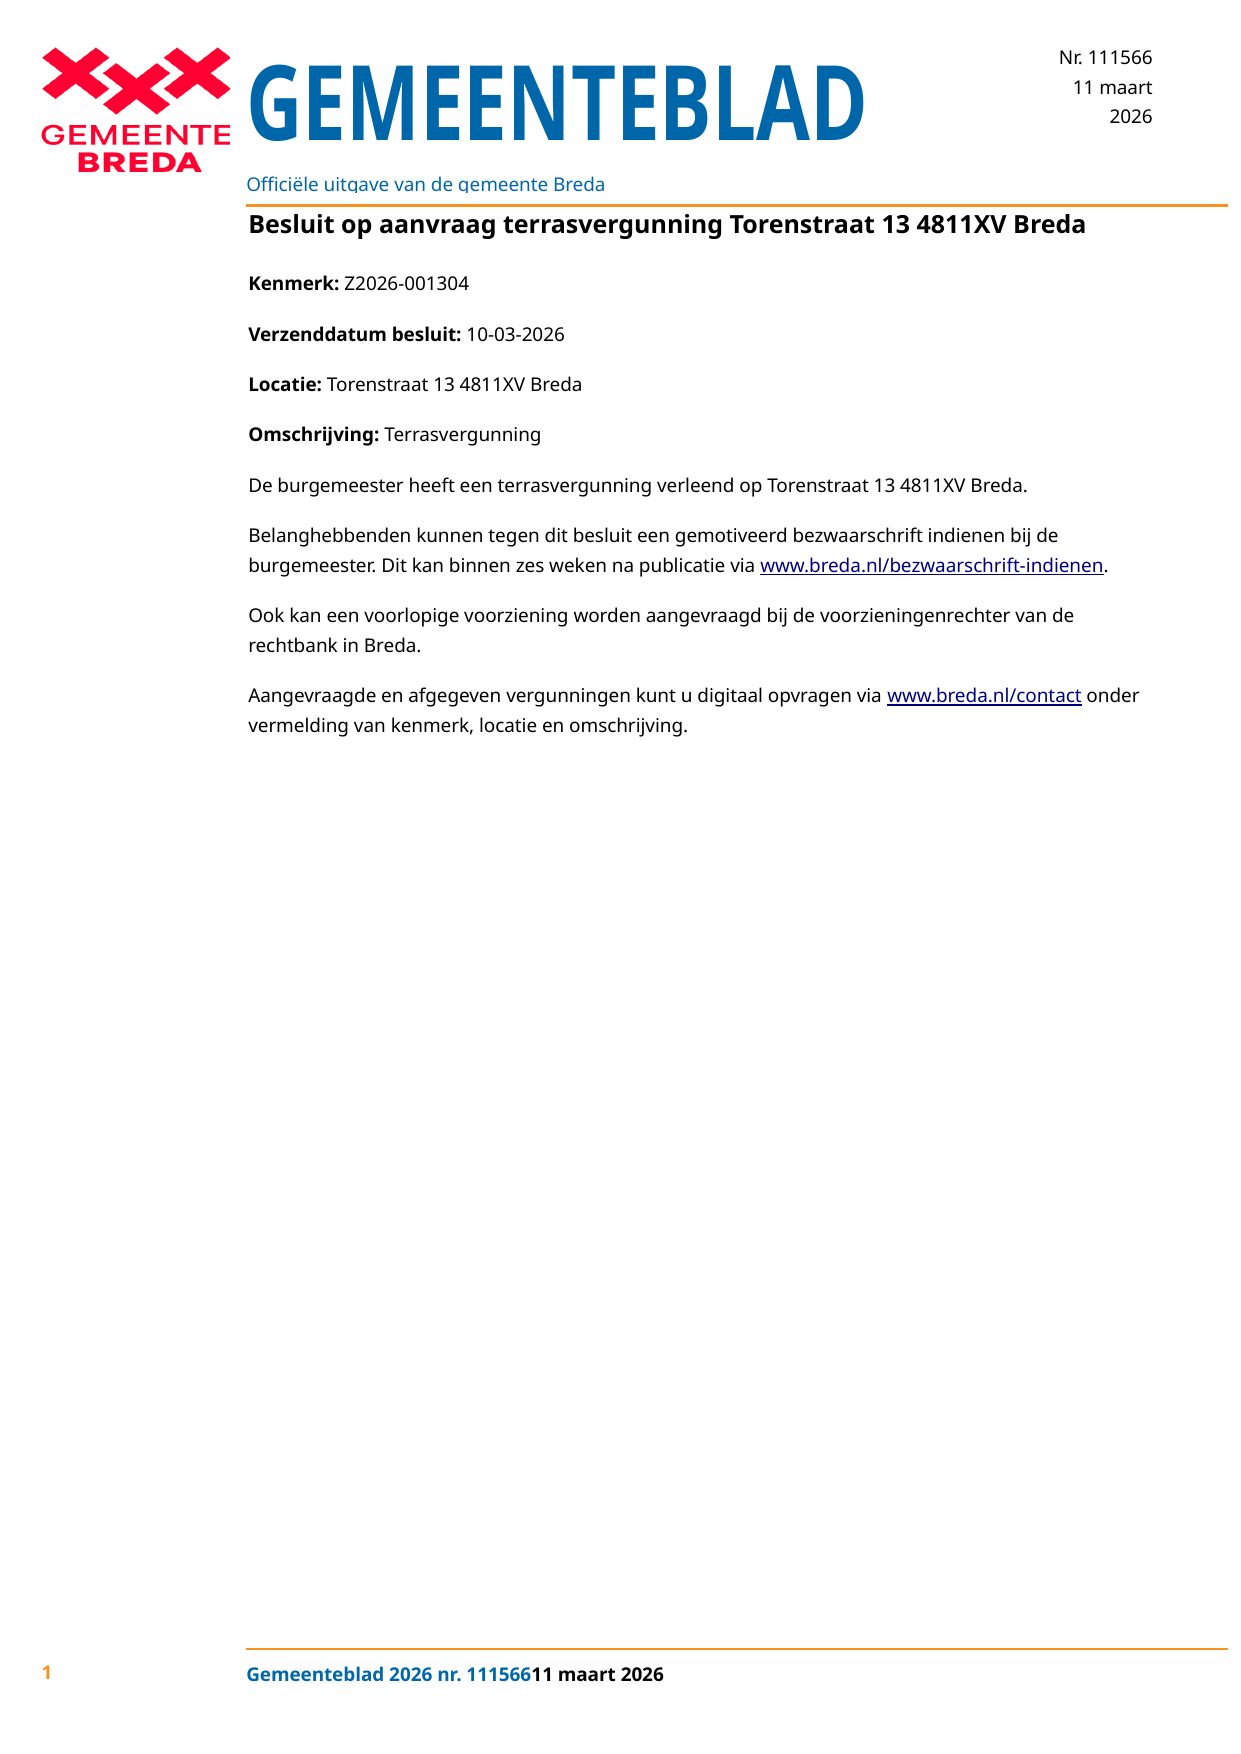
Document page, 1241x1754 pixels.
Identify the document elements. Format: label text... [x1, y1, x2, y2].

text Besluit op aanvraag terrasvergunning Torenstraat 13 4811XV Breda [248, 207, 1152, 241]
text Omschrijving: Terrasvergunning [248, 422, 1152, 447]
text Aangevraagde en afgegeven vergunningen kunt u digitaal opvragen via www.breda.nl/contact onder vermelding van kenmerk, locatie en omschrijving. [248, 682, 1152, 738]
picture [41, 47, 231, 172]
text Belanghebbenden kunnen tegen dit besluit een gemotiveerd bezwaarschrift indienen bij de burgemeester. Dit kan binnen zes weken na publicatie via www.breda.nl/bezwaarschrift-indienen. [248, 522, 1152, 578]
text Ook kan een voorlopige voorziening worden aangevraagd bij de voorzieningenrechter van de rechtbank in Breda. [248, 602, 1152, 658]
text Verzenddatum besluit: 10-03-2026 [248, 321, 1152, 346]
text Locatie: Torenstraat 13 4811XV Breda [248, 371, 1152, 397]
text De burgemeester heeft een terrasvergunning verleend op Torenstraat 13 4811XV Breda. [248, 472, 1152, 498]
text Kenmerk: Z2026-001304 [248, 270, 1152, 296]
